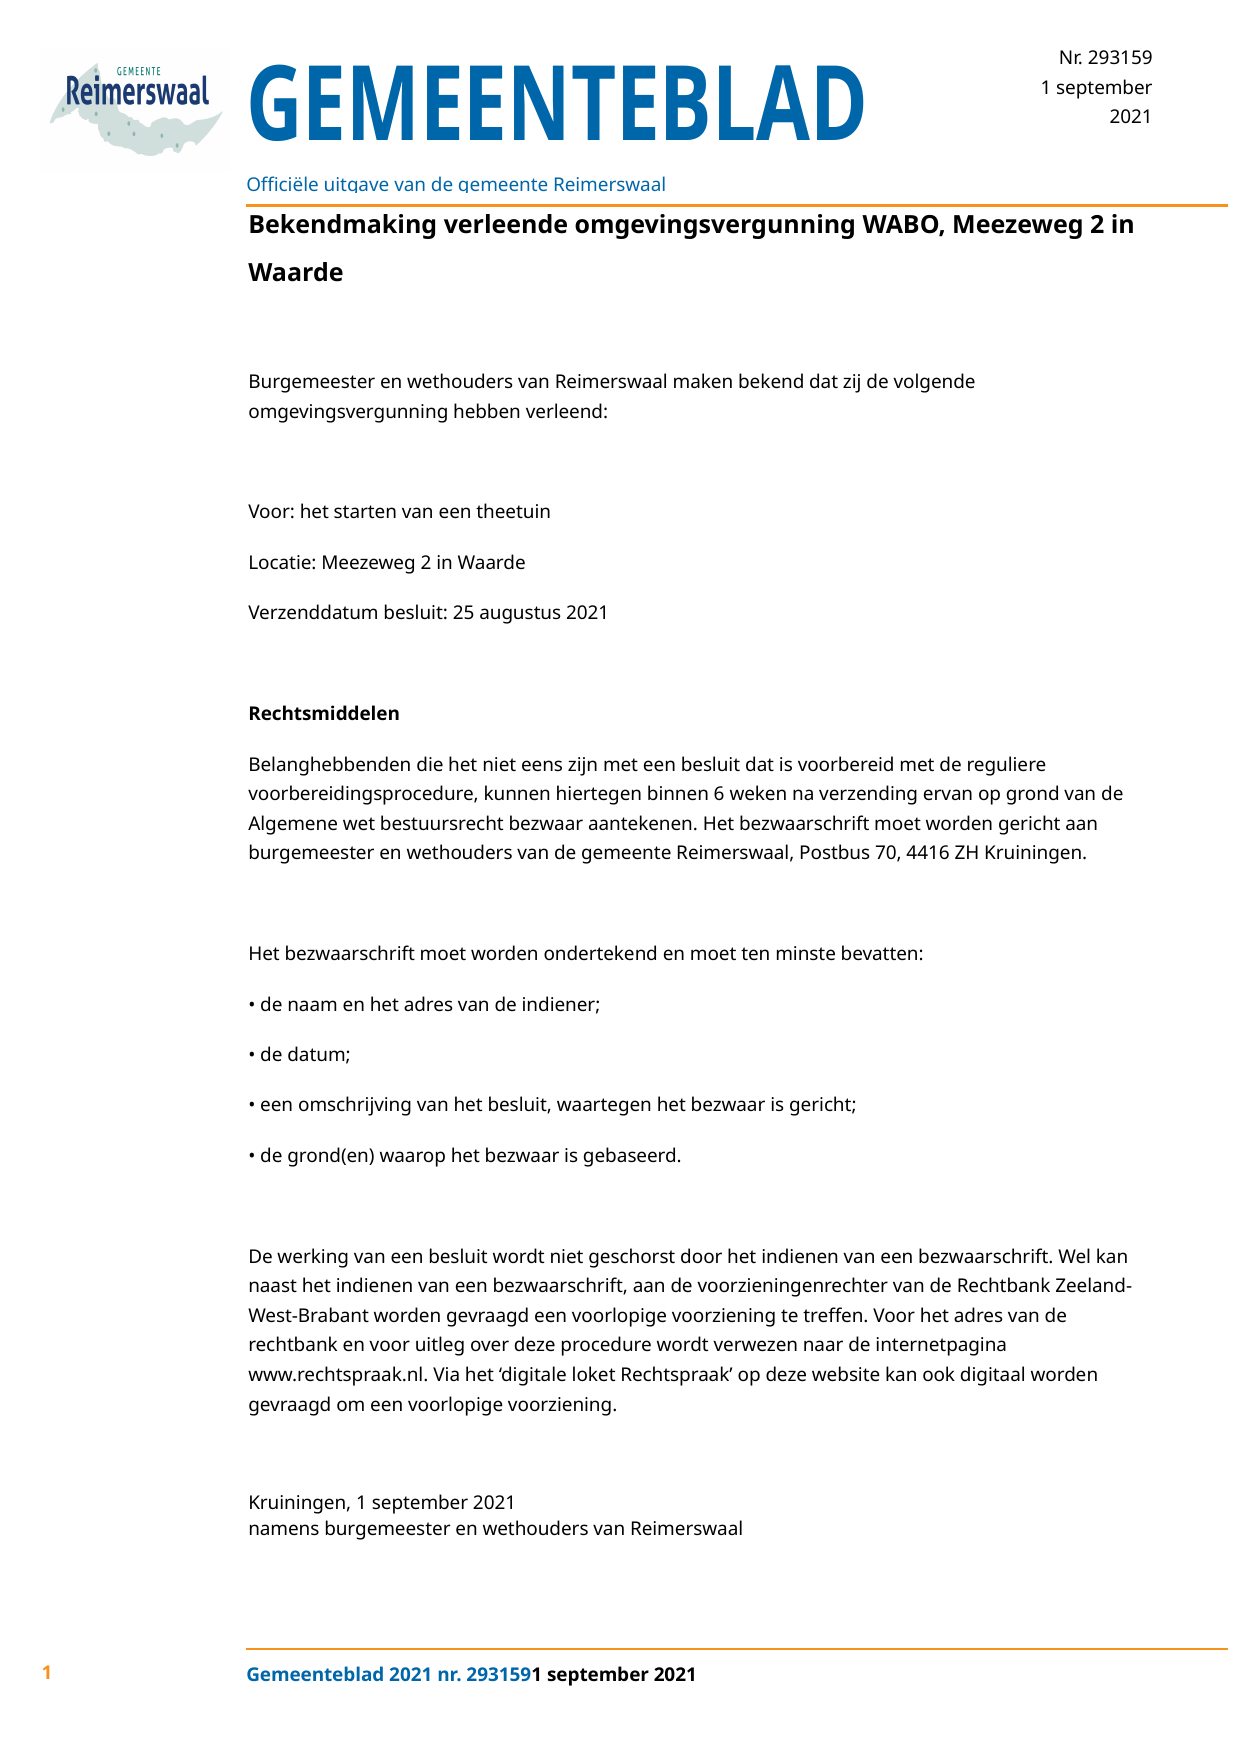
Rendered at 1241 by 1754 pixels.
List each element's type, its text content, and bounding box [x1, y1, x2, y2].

picture [41, 47, 231, 172]
text Voor: het starten van een theetuin [248, 499, 1152, 524]
text • de naam en het adres van de indiener; [248, 991, 1152, 1017]
text Locatie: Meezeweg 2 in Waarde [248, 549, 1152, 575]
text De werking van een besluit wordt niet geschorst door het indienen van een bezwaarschrift. Wel kan naast het indienen van een bezwaarschrift, aan de voorzieningenrechter van de Rechtbank Zeeland-West-Brabant worden gevraagd een voorlopige voorziening te treffen. Voor het adres van de rechtbank en voor uitleg over deze procedure wordt verwezen naar de internetpagina www.rechtspraak.nl. Via het ‘digitale loket Rechtspraak’ op deze website kan ook digitaal worden gevraagd om een voorlopige voorziening. [248, 1243, 1152, 1417]
text Belanghebbenden die het niet eens zijn met een besluit dat is voorbereid met de reguliere voorbereidingsprocedure, kunnen hiertegen binnen 6 weken na verzending ervan op grond van de Algemene wet bestuursrecht bezwaar aantekenen. Het bezwaarschrift moet worden gericht aan burgemeester en wethouders van de gemeente Reimerswaal, Postbus 70, 4416 ZH Kruiningen. [248, 751, 1152, 865]
text Bekendmaking verleende omgevingsvergunning WABO, Meezeweg 2 in Waarde [248, 207, 1152, 288]
text Burgemeester en wethouders van Reimerswaal maken bekend dat zij de volgende omgevingsvergunning hebben verleend: [248, 368, 1152, 424]
text Het bezwaarschrift moet worden ondertekend en moet ten minste bevatten: [248, 940, 1152, 966]
text • de grond(en) waarop het bezwaar is gebaseerd. [248, 1142, 1152, 1168]
text Kruiningen, 1 september 2021 [248, 1489, 1152, 1515]
text • de datum; [248, 1041, 1152, 1067]
text Verzenddatum besluit: 25 augustus 2021 [248, 599, 1152, 625]
text namens burgemeester en wethouders van Reimerswaal [248, 1515, 1152, 1541]
text • een omschrijving van het besluit, waartegen het bezwaar is gericht; [248, 1092, 1152, 1117]
text Rechtsmiddelen [248, 700, 1152, 726]
